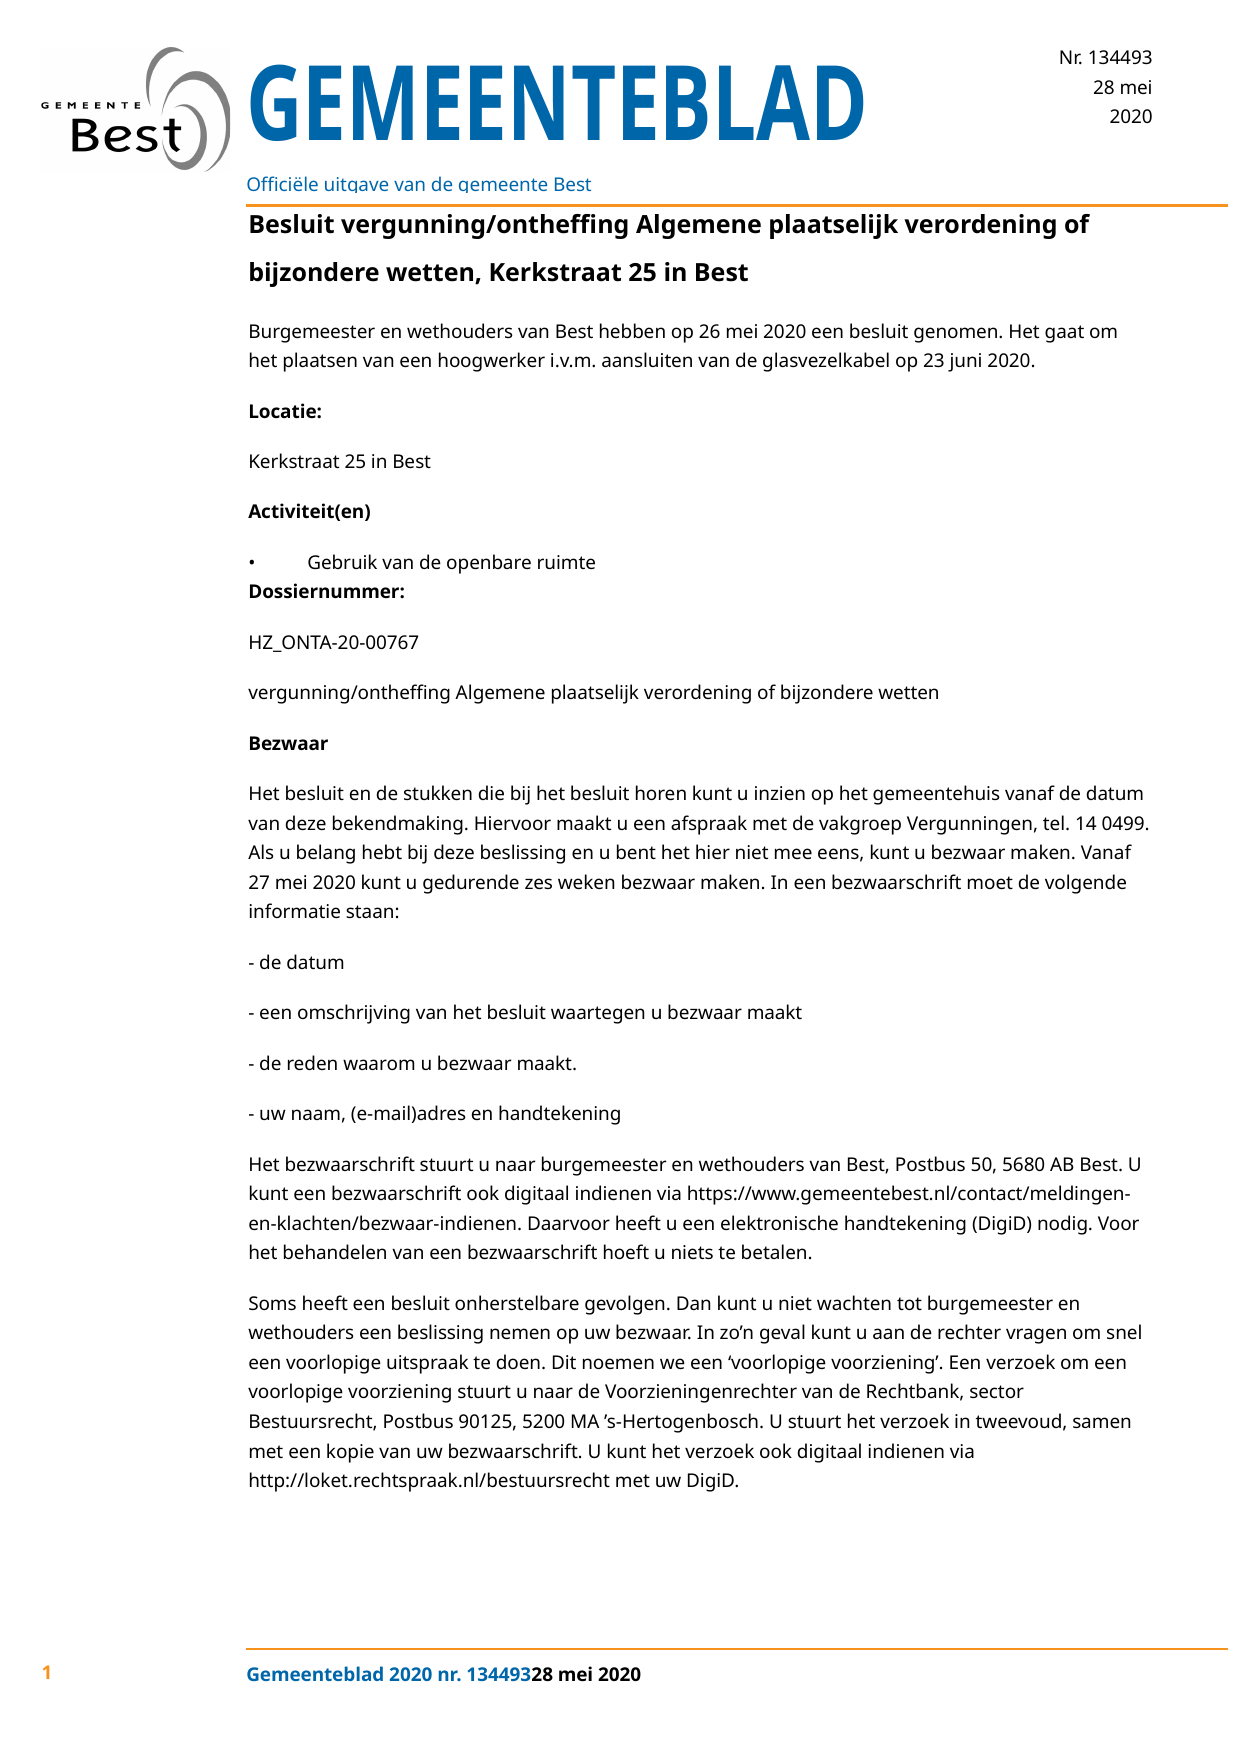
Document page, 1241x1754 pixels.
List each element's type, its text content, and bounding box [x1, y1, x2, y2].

text Bezwaar [248, 730, 1152, 756]
list Gebruik van de openbare ruimte [248, 549, 1152, 575]
text Soms heeft een besluit onherstelbare gevolgen. Dan kunt u niet wachten tot burgemeester en wethouders een beslissing nemen op uw bezwaar. In zo’n geval kunt u aan de rechter vragen om snel een voorlopige uitspraak te doen. Dit noemen we een ‘voorlopige voorziening’. Een verzoek om een voorlopige voorziening stuurt u naar de Voorzieningenrechter van de Rechtbank, sector Bestuursrecht, Postbus 90125, 5200 MA ’s-Hertogenbosch. U stuurt het verzoek in tweevoud, samen met een kopie van uw bezwaarschrift. U kunt het verzoek ook digitaal indienen via http://loket.rechtspraak.nl/bestuursrecht met uw DigiD. [248, 1290, 1152, 1493]
text Het besluit en de stukken die bij het besluit horen kunt u inzien op het gemeentehuis vanaf de datum van deze bekendmaking. Hiervoor maakt u een afspraak met de vakgroep Vergunningen, tel. 14 0499. Als u belang hebt bij deze beslissing en u bent het hier niet mee eens, kunt u bezwaar maken. Vanaf 27 mei 2020 kunt u gedurende zes weken bezwaar maken. In een bezwaarschrift moet de volgende informatie staan: [248, 780, 1152, 924]
text Dossiernummer: [248, 579, 1152, 604]
text HZ_ONTA-20-00767 [248, 629, 1152, 655]
picture [41, 47, 231, 172]
text Burgemeester en wethouders van Best hebben op 26 mei 2020 een besluit genomen. Het gaat om het plaatsen van een hoogwerker i.v.m. aansluiten van de glasvezelkabel op 23 juni 2020. [248, 318, 1152, 373]
text - een omschrijving van het besluit waartegen u bezwaar maakt [248, 999, 1152, 1025]
text Kerkstraat 25 in Best [248, 448, 1152, 474]
text - de reden waarom u bezwaar maakt. [248, 1050, 1152, 1076]
text - uw naam, (e-mail)adres en handtekening [248, 1100, 1152, 1126]
text vergunning/ontheffing Algemene plaatselijk verordening of bijzondere wetten [248, 679, 1152, 705]
text Locatie: [248, 398, 1152, 424]
text Het bezwaarschrift stuurt u naar burgemeester en wethouders van Best, Postbus 50, 5680 AB Best. U kunt een bezwaarschrift ook digitaal indienen via https://www.gemeentebest.nl/contact/meldingen-en-klachten/bezwaar-indienen. Daarvoor heeft u een elektronische handtekening (DigiD) nodig. Voor het behandelen van een bezwaarschrift hoeft u niets te betalen. [248, 1151, 1152, 1265]
text Activiteit(en) [248, 499, 1152, 524]
text - de datum [248, 949, 1152, 975]
text Besluit vergunning/ontheffing Algemene plaatselijk verordening of bijzondere wetten, Kerkstraat 25 in Best [248, 207, 1152, 288]
